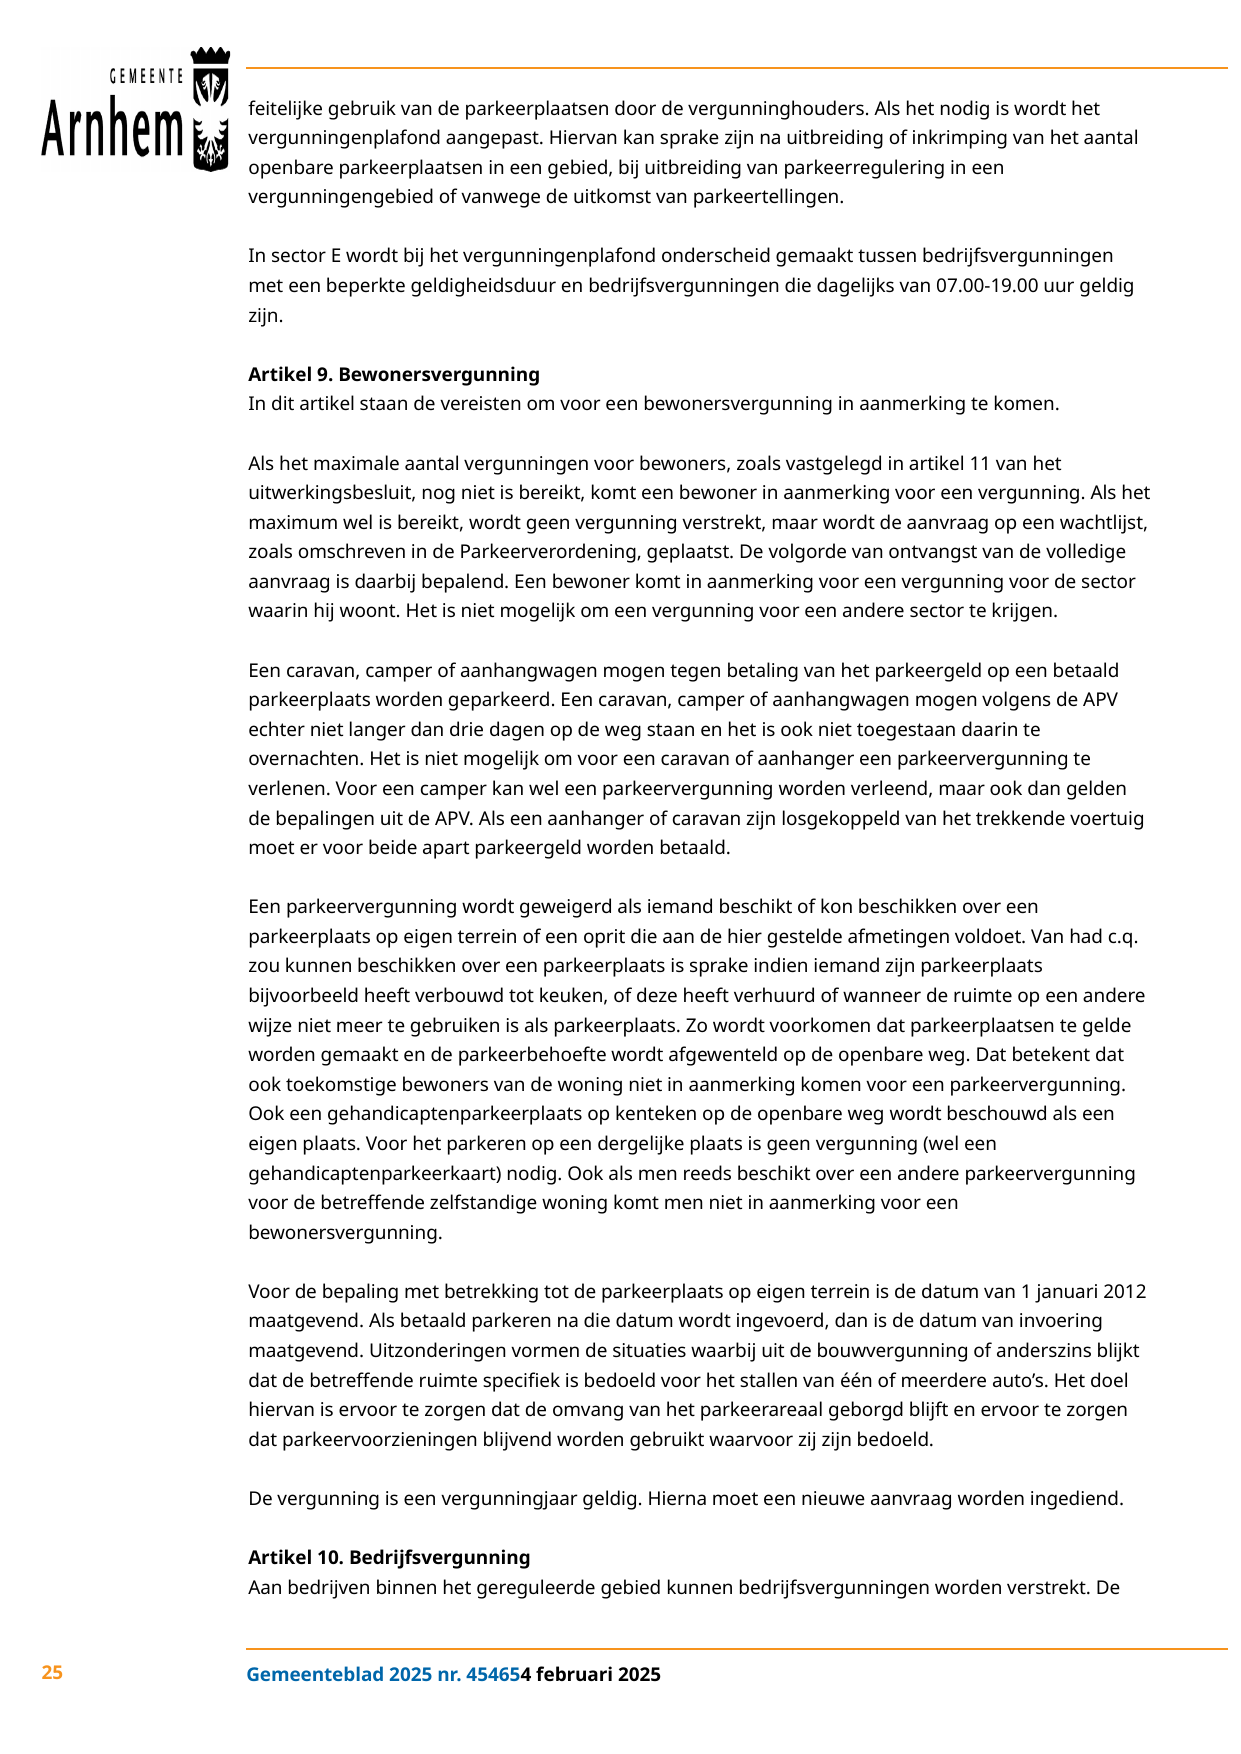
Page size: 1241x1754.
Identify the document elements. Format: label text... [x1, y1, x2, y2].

picture [41, 47, 231, 172]
text Een caravan, camper of aanhangwagen mogen tegen betaling van het parkeergeld op een betaald parkeerplaats worden geparkeerd. Een caravan, camper of aanhangwagen mogen volgens de APV echter niet langer dan drie dagen op de weg staan en het is ook niet toegestaan daarin te overnachten. Het is niet mogelijk om voor een caravan of aanhanger een parkeervergunning te verlenen. Voor een camper kan wel een parkeervergunning worden verleend, maar ook dan gelden de bepalingen uit de APV. Als een aanhanger of caravan zijn losgekoppeld van het trekkende voertuig moet er voor beide apart parkeergeld worden betaald. [248, 657, 1152, 860]
text Artikel 9. Bewonersvergunning [248, 361, 1152, 387]
text feitelijke gebruik van de parkeerplaatsen door de vergunninghouders. Als het nodig is wordt het vergunningenplafond aangepast. Hiervan kan sprake zijn na uitbreiding of inkrimping van het aantal openbare parkeerplaatsen in een gebied, bij uitbreiding van parkeerregulering in een vergunningengebied of vanwege de uitkomst van parkeertellingen. [248, 95, 1152, 209]
text Als het maximale aantal vergunningen voor bewoners, zoals vastgelegd in artikel 11 van het uitwerkingsbesluit, nog niet is bereikt, komt een bewoner in aanmerking voor een vergunning. Als het maximum wel is bereikt, wordt geen vergunning verstrekt, maar wordt de aanvraag op een wachtlijst, zoals omschreven in de Parkeerverordening, geplaatst. De volgorde van ontvangst van de volledige aanvraag is daarbij bepalend. Een bewoner komt in aanmerking voor een vergunning voor de sector waarin hij woont. Het is niet mogelijk om een vergunning voor een andere sector te krijgen. [248, 450, 1152, 623]
text In dit artikel staan de vereisten om voor een bewonersvergunning in aanmerking te komen. [248, 391, 1152, 416]
text Voor de bepaling met betrekking tot de parkeerplaats op eigen terrein is de datum van 1 januari 2012 maatgevend. Als betaald parkeren na die datum wordt ingevoerd, dan is de datum van invoering maatgevend. Uitzonderingen vormen de situaties waarbij uit de bouwvergunning of anderszins blijkt dat de betreffende ruimte specifiek is bedoeld voor het stallen van één of meerdere auto’s. Het doel hiervan is ervoor te zorgen dat de omvang van het parkeerareaal geborgd blijft en ervoor te zorgen dat parkeervoorzieningen blijvend worden gebruikt waarvoor zij zijn bedoeld. [248, 1278, 1152, 1452]
text De vergunning is een vergunningjaar geldig. Hierna moet een nieuwe aanvraag worden ingediend. [248, 1485, 1152, 1511]
text Artikel 10. Bedrijfsvergunning [248, 1544, 1152, 1570]
text Een parkeervergunning wordt geweigerd als iemand beschikt of kon beschikken over een parkeerplaats op eigen terrein of een oprit die aan de hier gestelde afmetingen voldoet. Van had c.q. zou kunnen beschikken over een parkeerplaats is sprake indien iemand zijn parkeerplaats bijvoorbeeld heeft verbouwd tot keuken, of deze heeft verhuurd of wanneer de ruimte op een andere wijze niet meer te gebruiken is als parkeerplaats. Zo wordt voorkomen dat parkeerplaatsen te gelde worden gemaakt en de parkeerbehoefte wordt afgewenteld op de openbare weg. Dat betekent dat ook toekomstige bewoners van de woning niet in aanmerking komen voor een parkeervergunning. Ook een gehandicaptenparkeerplaats op kenteken op de openbare weg wordt beschouwd als een eigen plaats. Voor het parkeren op een dergelijke plaats is geen vergunning (wel een gehandicaptenparkeerkaart) nodig. Ook als men reeds beschikt over een andere parkeervergunning voor de betreffende zelfstandige woning komt men niet in aanmerking voor een bewonersvergunning. [248, 893, 1152, 1245]
text Aan bedrijven binnen het gereguleerde gebied kunnen bedrijfsvergunningen worden verstrekt. De [248, 1574, 1152, 1600]
text In sector E wordt bij het vergunningenplafond onderscheid gemaakt tussen bedrijfsvergunningen met een beperkte geldigheidsduur en bedrijfsvergunningen die dagelijks van 07.00-19.00 uur geldig zijn. [248, 243, 1152, 328]
